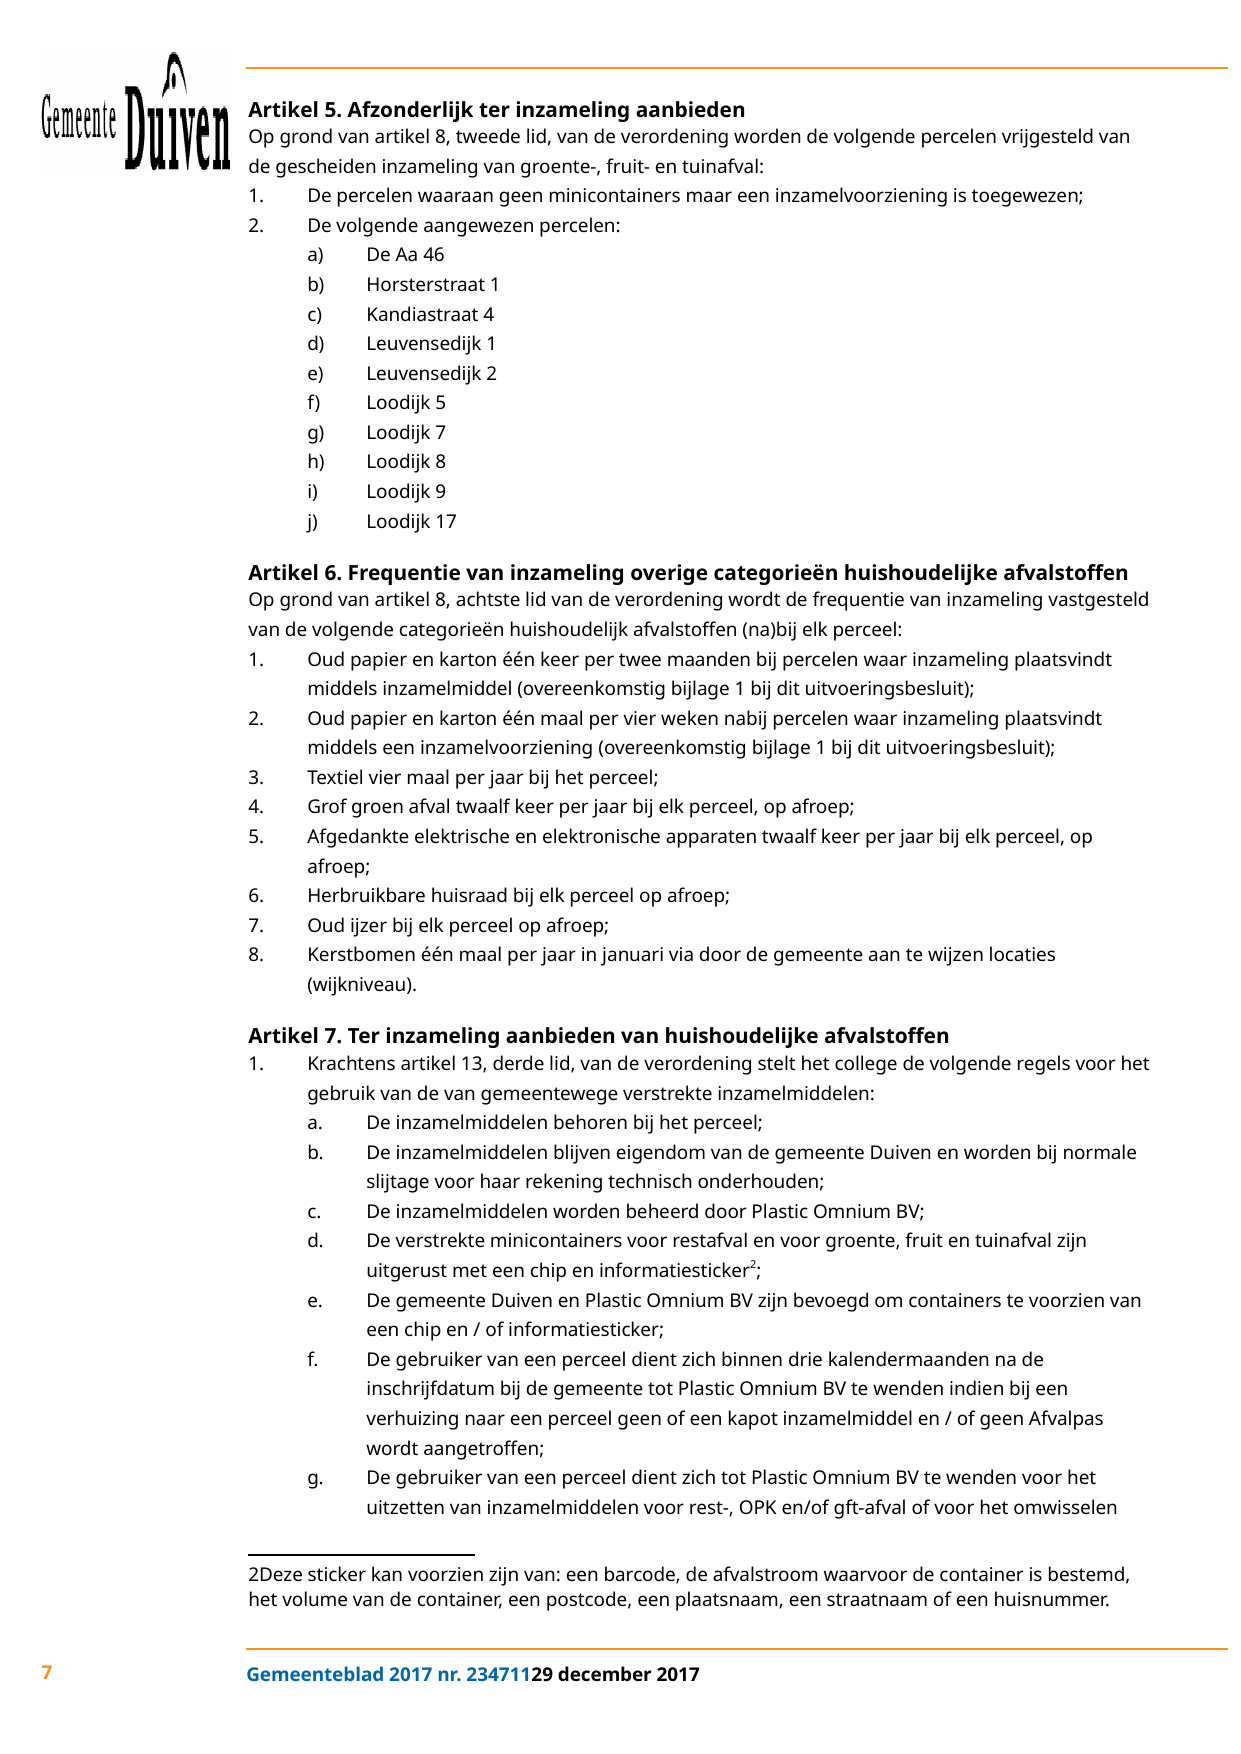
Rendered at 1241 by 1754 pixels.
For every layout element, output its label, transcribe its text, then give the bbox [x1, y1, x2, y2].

text Artikel 6. Frequentie van inzameling overige categorieën huishoudelijke afvalstoffen [248, 558, 1152, 587]
list De gebruiker van een perceel dient zich binnen drie kalendermaanden na de inschrijfdatum bij de gemeente tot Plastic Omnium BV te wenden indien bij een verhuizing naar een perceel geen of een kapot inzamelmiddel en / of geen Afvalpas wordt aangetroffen; [307, 1346, 1152, 1460]
list Textiel vier maal per jaar bij het perceel; [248, 764, 1152, 790]
picture [41, 47, 231, 172]
list Kerstbomen één maal per jaar in januari via door de gemeente aan te wijzen locaties (wijkniveau). [248, 942, 1152, 997]
list De inzamelmiddelen behoren bij het perceel; [307, 1109, 1152, 1135]
list De gebruiker van een perceel dient zich tot Plastic Omnium BV te wenden voor het uitzetten van inzamelmiddelen voor rest-, OPK en/of gft-afval of voor het omwisselen [307, 1464, 1152, 1519]
list De Aa 46 [307, 242, 1152, 267]
list Oud papier en karton één maal per vier weken nabij percelen waar inzameling plaatsvindt middels een inzamelvoorziening (overeenkomstig bijlage 1 bij dit uitvoeringsbesluit); [248, 705, 1152, 760]
list De inzamelmiddelen worden beheerd door Plastic Omnium BV; [307, 1198, 1152, 1224]
list Loodijk 5 [307, 389, 1152, 415]
list Loodijk 9 [307, 478, 1152, 504]
list Herbruikbare huisraad bij elk perceel op afroep; [248, 882, 1152, 908]
list Oud ijzer bij elk perceel op afroep; [248, 912, 1152, 938]
list Kandiastraat 4 [307, 301, 1152, 326]
list Loodijk 8 [307, 449, 1152, 474]
list De volgende aangewezen percelen: [248, 212, 1152, 238]
list Leuvensedijk 1 [307, 330, 1152, 356]
list De gemeente Duiven en Plastic Omnium BV zijn bevoegd om containers te voorzien van een chip en / of informatiesticker; [307, 1287, 1152, 1342]
list De percelen waaraan geen minicontainers maar een inzamelvoorziening is toegewezen; [248, 182, 1152, 208]
text Op grond van artikel 8, achtste lid van de verordening wordt de frequentie van inzameling vastgesteld van de volgende categorieën huishoudelijk afvalstoffen (na)bij elk perceel: [248, 587, 1152, 642]
list Afgedankte elektrische en elektronische apparaten twaalf keer per jaar bij elk perceel, op afroep; [248, 823, 1152, 879]
list Leuvensedijk 2 [307, 360, 1152, 386]
list De verstrekte minicontainers voor restafval en voor groente, fruit en tuinafval zijn uitgerust met een chip en informatiesticker; [307, 1228, 1152, 1283]
list De inzamelmiddelen blijven eigendom van de gemeente Duiven en worden bij normale slijtage voor haar rekening technisch onderhouden; [307, 1139, 1152, 1194]
list Loodijk 17 [307, 508, 1152, 533]
list Loodijk 7 [307, 419, 1152, 445]
text Op grond van artikel 8, tweede lid, van de verordening worden de volgende percelen vrijgesteld van de gescheiden inzameling van groente-, fruit- en tuinafval: [248, 123, 1152, 178]
list Grof groen afval twaalf keer per jaar bij elk perceel, op afroep; [248, 794, 1152, 819]
list Oud papier en karton één keer per twee maanden bij percelen waar inzameling plaatsvindt middels inzamelmiddel (overeenkomstig bijlage 1 bij dit uitvoeringsbesluit); [248, 646, 1152, 701]
text Artikel 5. Afzonderlijk ter inzameling aanbieden [248, 95, 1152, 123]
list Horsterstraat 1 [307, 271, 1152, 297]
list Deze sticker kan voorzien zijn van: een barcode, de afvalstroom waarvoor de container is bestemd, het volume van de container, een postcode, een plaatsnaam, een straatnaam of een huisnummer. [248, 1561, 1152, 1612]
list Krachtens artikel 13, derde lid, van de verordening stelt het college de volgende regels voor het gebruik van de van gemeentewege verstrekte inzamelmiddelen: [248, 1050, 1152, 1105]
text Artikel 7. Ter inzameling aanbieden van huishoudelijke afvalstoffen [248, 1022, 1152, 1050]
